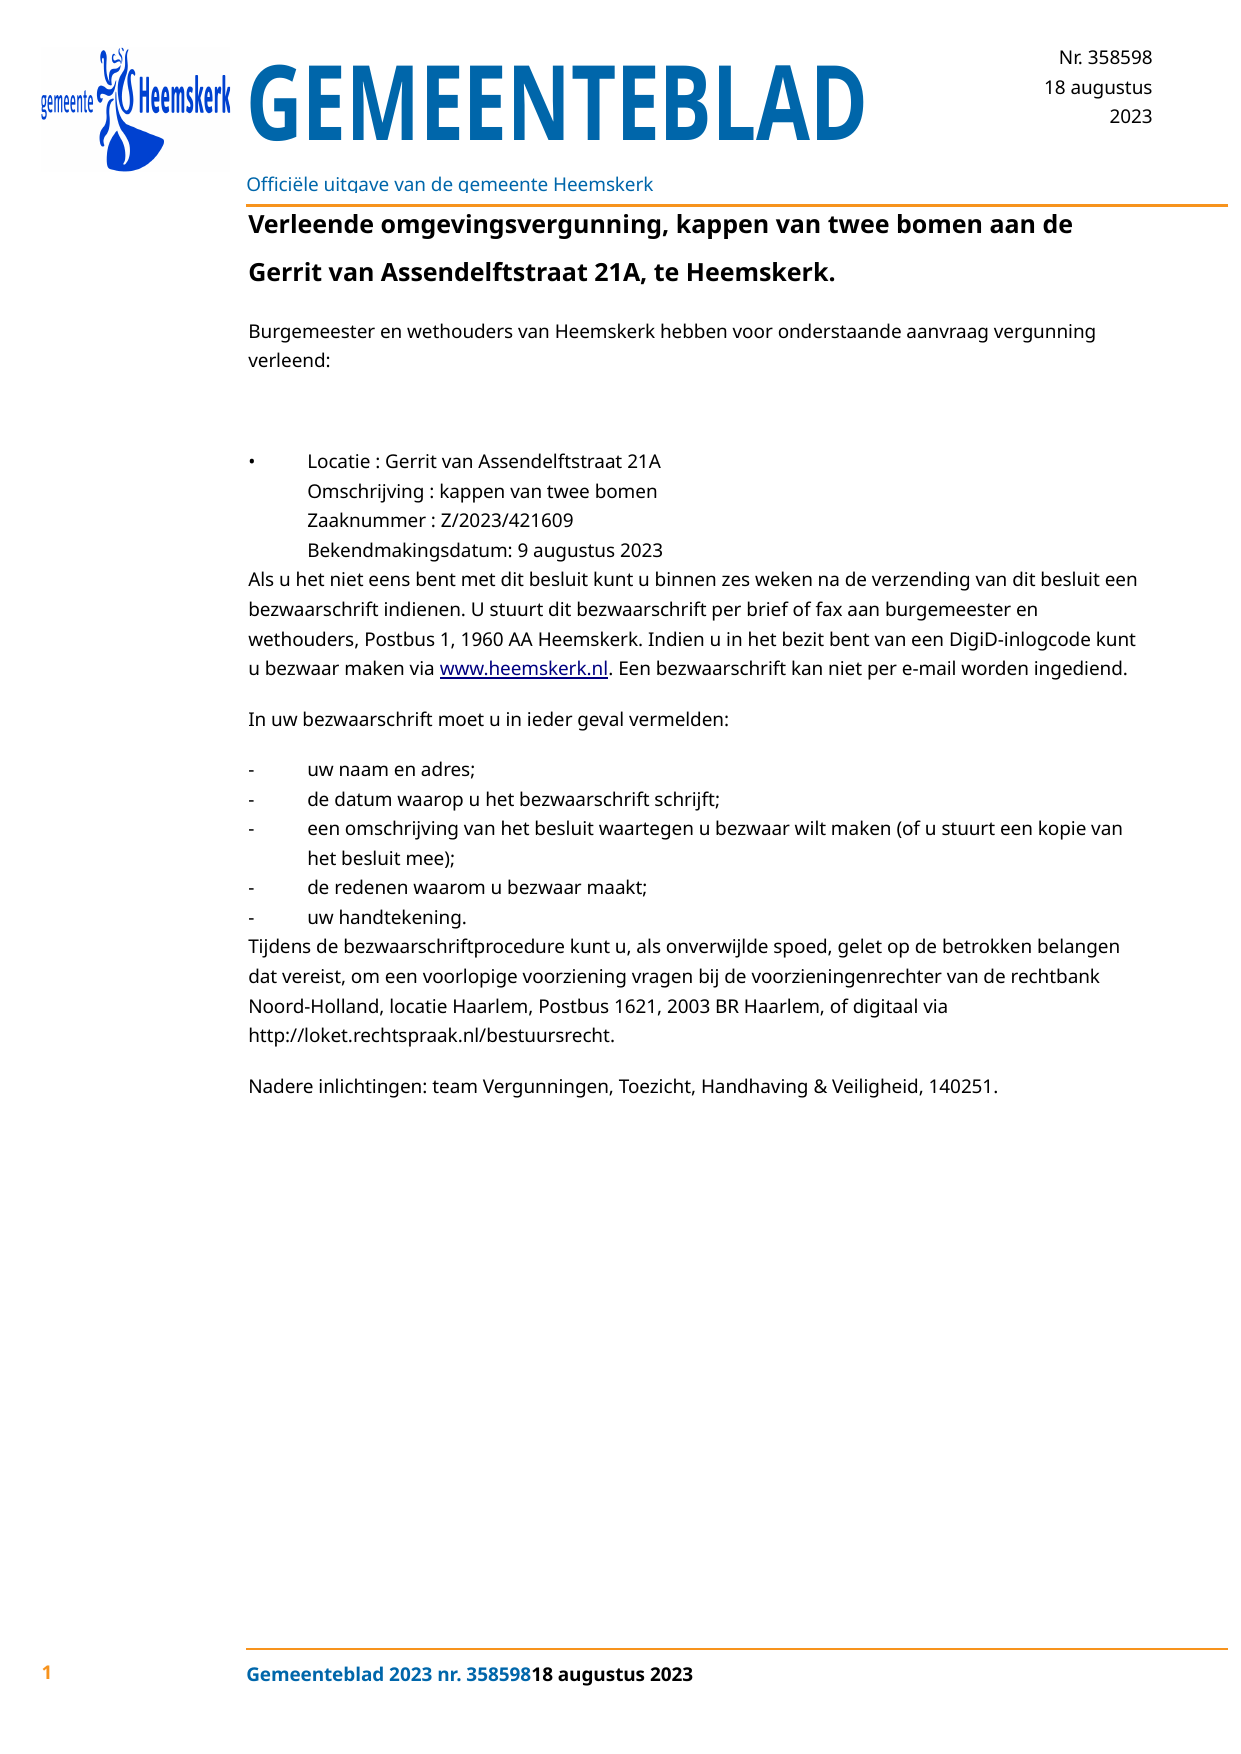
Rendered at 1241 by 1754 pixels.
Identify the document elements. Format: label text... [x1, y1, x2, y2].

text In uw bezwaarschrift moet u in ieder geval vermelden: [248, 706, 1152, 732]
list Omschrijving : kappen van twee bomen [248, 478, 1152, 504]
text Verleende omgevingsvergunning, kappen van twee bomen aan de Gerrit van Assendelftstraat 21A, te Heemskerk. [248, 207, 1152, 288]
text Burgemeester en wethouders van Heemskerk hebben voor onderstaande aanvraag vergunning verleend: [248, 318, 1152, 373]
list Locatie : Gerrit van Assendelftstraat 21A [248, 448, 1152, 474]
text Tijdens de bezwaarschriftprocedure kunt u, als onverwijlde spoed, gelet op de betrokken belangen dat vereist, om een voorlopige voorziening vragen bij de voorzieningenrechter van de rechtbank Noord-Holland, locatie Haarlem, Postbus 1621, 2003 BR Haarlem, of digitaal via http://loket.rechtspraak.nl/bestuursrecht. [248, 934, 1152, 1048]
list uw handtekening. [248, 904, 1152, 930]
picture [41, 47, 231, 172]
list de redenen waarom u bezwaar maakt; [248, 874, 1152, 900]
list Zaaknummer : Z/2023/421609 [248, 507, 1152, 533]
text Als u het niet eens bent met dit besluit kunt u binnen zes weken na de verzending van dit besluit een bezwaarschrift indienen. U stuurt dit bezwaarschrift per brief of fax aan burgemeester en wethouders, Postbus 1, 1960 AA Heemskerk. Indien u in het bezit bent van een DigiD-inlogcode kunt u bezwaar maken via www.heemskerk.nl. Een bezwaarschrift kan niet per e-mail worden ingediend. [248, 567, 1152, 681]
text Nadere inlichtingen: team Vergunningen, Toezicht, Handhaving & Veiligheid, 140251. [248, 1073, 1152, 1099]
list de datum waarop u het bezwaarschrift schrijft; [248, 786, 1152, 812]
list een omschrijving van het besluit waartegen u bezwaar wilt maken (of u stuurt een kopie van het besluit mee); [248, 815, 1152, 871]
list Bekendmakingsdatum: 9 augustus 2023 [248, 537, 1152, 563]
list uw naam en adres; [248, 756, 1152, 782]
